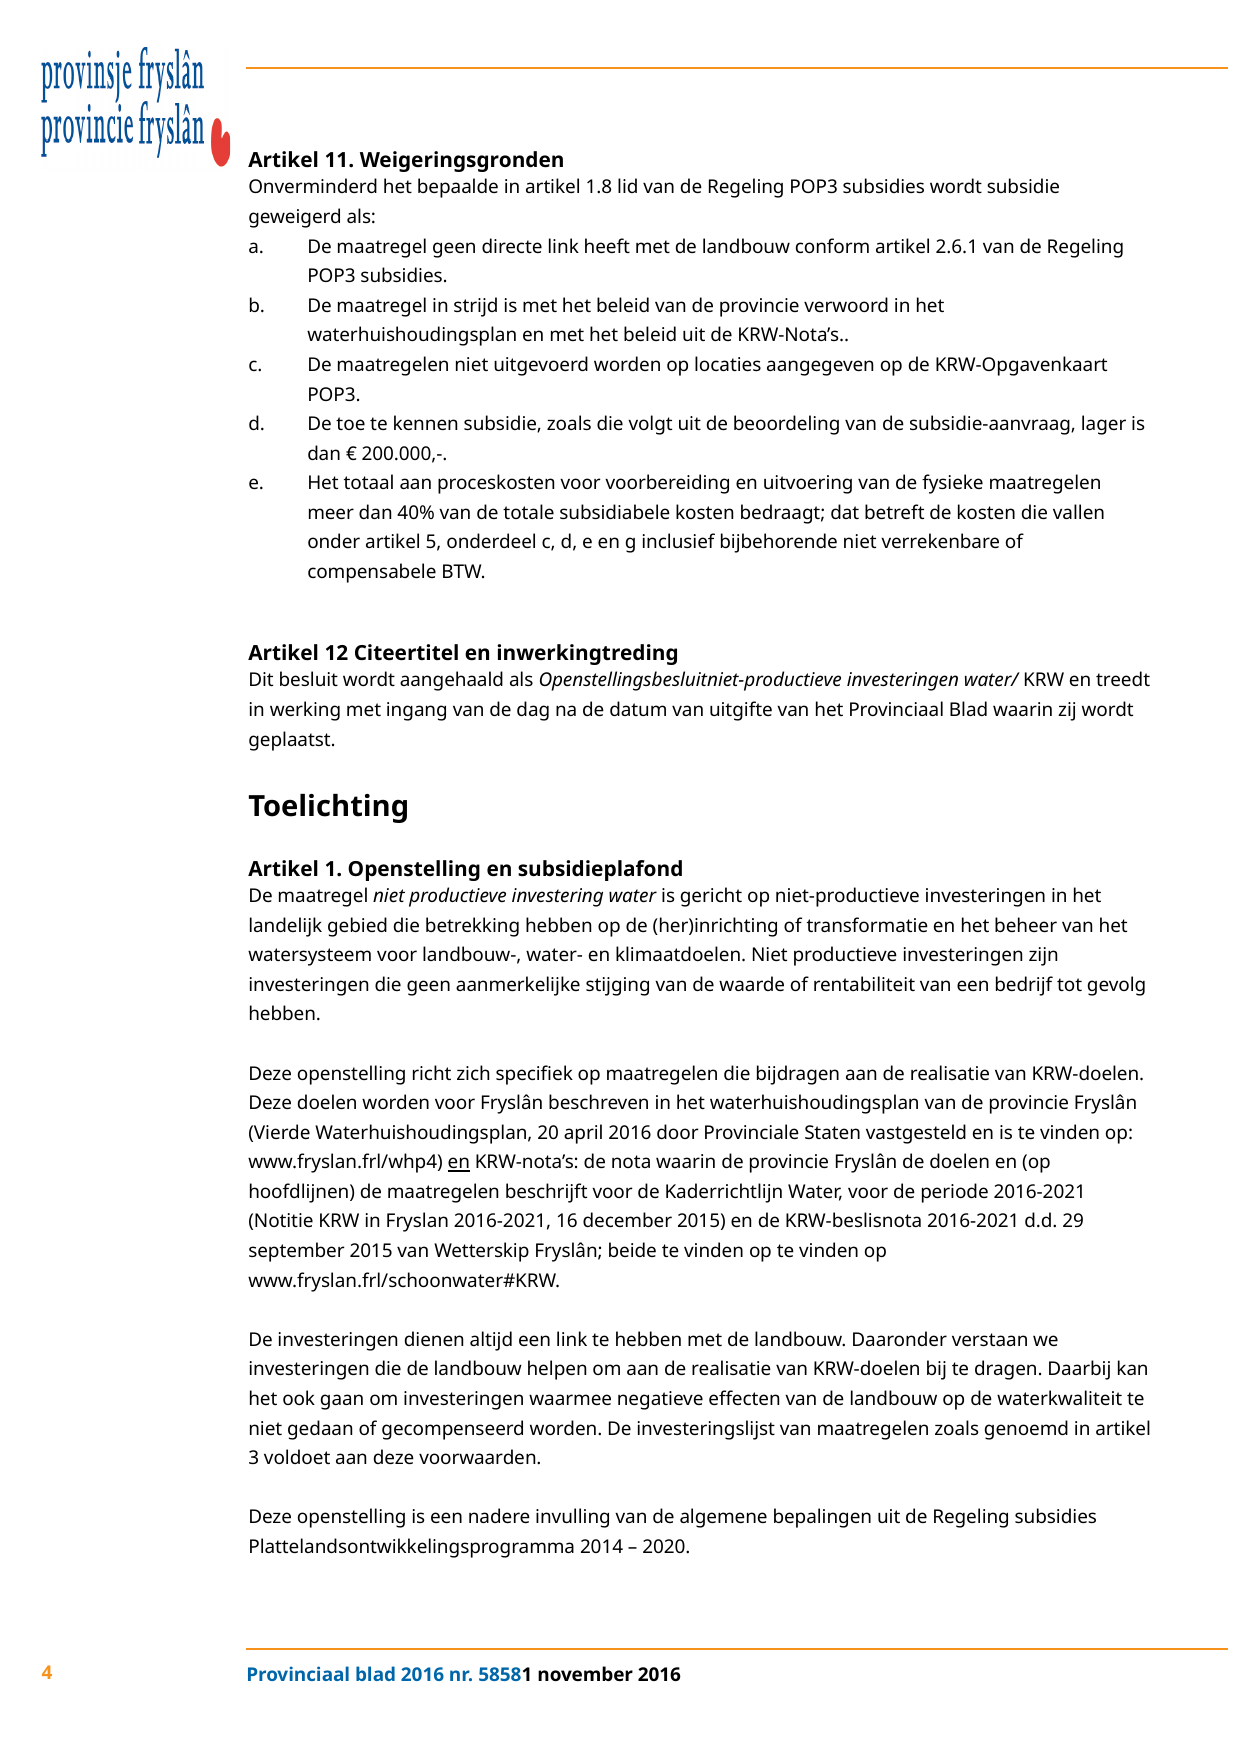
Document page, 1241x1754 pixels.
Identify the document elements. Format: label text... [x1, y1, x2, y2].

text Artikel 12 Citeertitel en inwerkingtreding [248, 638, 1152, 667]
text Deze openstelling is een nadere invulling van de algemene bepalingen uit de Regeling subsidies Plattelandsontwikkelingsprogramma 2014 – 2020. [248, 1503, 1152, 1559]
list De toe te kennen subsidie, zoals die volgt uit de beoordeling van de subsidie-aanvraag, lager is dan € 200.000,-. [248, 410, 1152, 466]
text Toelichting [248, 785, 1152, 825]
text Onverminderd het bepaalde in artikel 1.8 lid van de Regeling POP3 subsidies wordt subsidie geweigerd als: [248, 174, 1152, 229]
text De investeringen dienen altijd een link te hebben met de landbouw. Daaronder verstaan we investeringen die de landbouw helpen om aan de realisatie van KRW-doelen bij te dragen. Daarbij kan het ook gaan om investeringen waarmee negatieve effecten van de landbouw op de waterkwaliteit te niet gedaan of gecompenseerd worden. De investeringslijst van maatregelen zoals genoemd in artikel 3 voldoet aan deze voorwaarden. [248, 1326, 1152, 1470]
list Het totaal aan proceskosten voor voorbereiding en uitvoering van de fysieke maatregelen meer dan 40% van de totale subsidiabele kosten bedraagt; dat betreft de kosten die vallen onder artikel 5, onderdeel c, d, e en g inclusief bijbehorende niet verrekenbare of compensabele BTW. [248, 469, 1152, 584]
list De maatregel geen directe link heeft met de landbouw conform artikel 2.6.1 van de Regeling POP3 subsidies. [248, 233, 1152, 288]
text Artikel 1. Openstelling en subsidieplafond [248, 854, 1152, 882]
text Dit besluit wordt aangehaald als Openstellingsbesluitniet-productieve investeringen water/ KRW en treedt in werking met ingang van de dag na de datum van uitgifte van het Provinciaal Blad waarin zij wordt geplaatst. [248, 667, 1152, 752]
list De maatregel in strijd is met het beleid van de provincie verwoord in het waterhuishoudingsplan en met het beleid uit de KRW-Nota’s.. [248, 292, 1152, 347]
text De maatregel niet productieve investering water is gericht op niet-productieve investeringen in het landelijk gebied die betrekking hebben op de (her)inrichting of transformatie en het beheer van het watersysteem voor landbouw-, water- en klimaatdoelen. Niet productieve investeringen zijn investeringen die geen aanmerkelijke stijging van de waarde of rentabiliteit van een bedrijf tot gevolg hebben. [248, 882, 1152, 1026]
list De maatregelen niet uitgevoerd worden op locaties aangegeven op de KRW-Opgavenkaart POP3. [248, 351, 1152, 406]
picture [41, 47, 231, 172]
text Deze openstelling richt zich specifiek op maatregelen die bijdragen aan de realisatie van KRW-doelen. Deze doelen worden voor Fryslân beschreven in het waterhuishoudingsplan van de provincie Fryslân (Vierde Waterhuishoudingsplan, 20 april 2016 door Provinciale Staten vastgesteld en is te vinden op: www.fryslan.frl/whp4) en KRW-nota’s: de nota waarin de provincie Fryslân de doelen en (op hoofdlijnen) de maatregelen beschrijft voor de Kaderrichtlijn Water, voor de periode 2016-2021 (Notitie KRW in Fryslan 2016-2021, 16 december 2015) en de KRW-beslisnota 2016-2021 d.d. 29 september 2015 van Wetterskip Fryslân; beide te vinden op te vinden op www.fryslan.frl/schoonwater#KRW. [248, 1060, 1152, 1293]
text Artikel 11. Weigeringsgronden [248, 145, 1152, 174]
